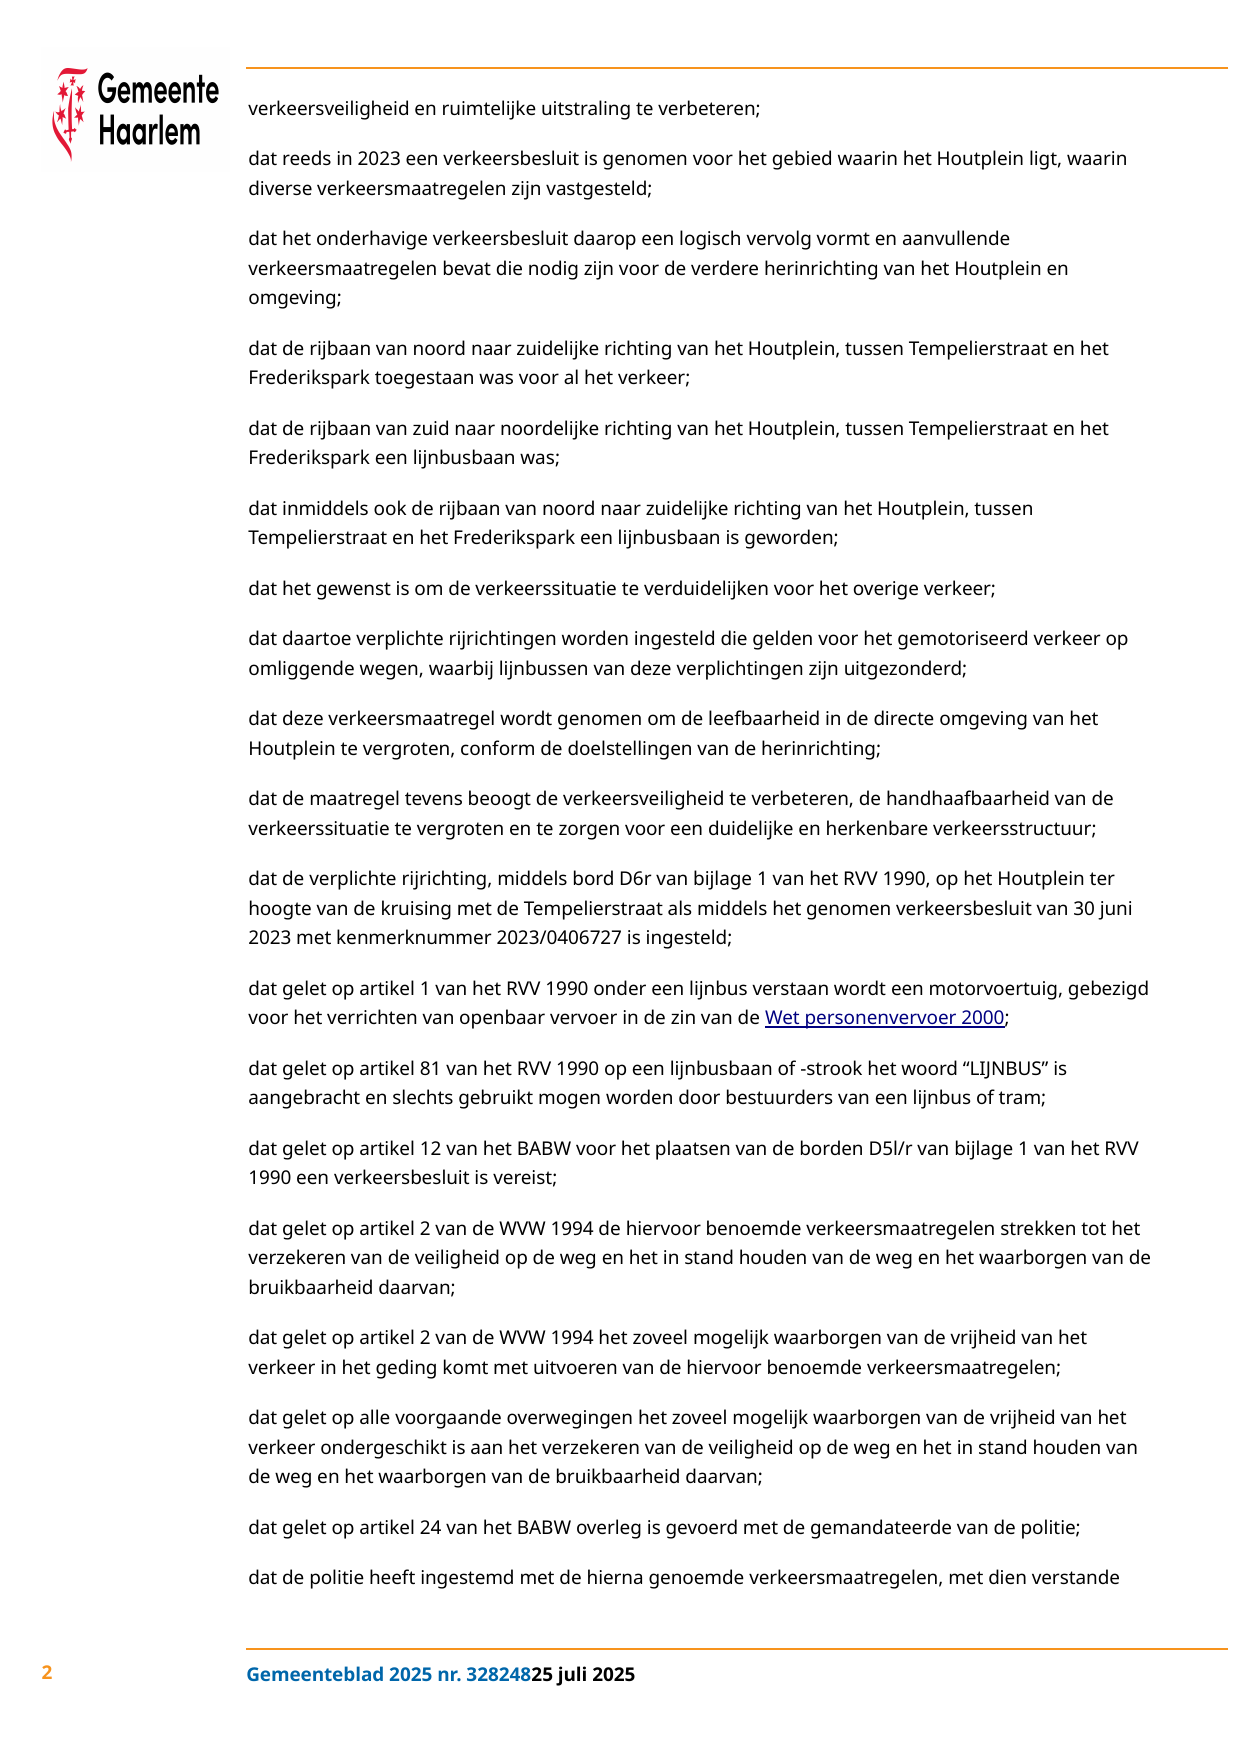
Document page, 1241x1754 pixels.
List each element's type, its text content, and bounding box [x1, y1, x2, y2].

text dat de rijbaan van zuid naar noordelijke richting van het Houtplein, tussen Tempelierstraat en het Frederikspark een lijnbusbaan was; [248, 415, 1152, 470]
text dat gelet op artikel 12 van het BABW voor het plaatsen van de borden D5l/r van bijlage 1 van het RVV 1990 een verkeersbesluit is vereist; [248, 1135, 1152, 1190]
text dat de maatregel tevens beoogt de verkeersveiligheid te verbeteren, de handhaafbaarheid van de verkeerssituatie te vergroten en te zorgen voor een duidelijke en herkenbare verkeersstructuur; [248, 785, 1152, 841]
picture [41, 47, 231, 172]
text dat gelet op artikel 2 van de WVW 1994 het zoveel mogelijk waarborgen van de vrijheid van het verkeer in het geding komt met uitvoeren van de hiervoor benoemde verkeersmaatregelen; [248, 1324, 1152, 1380]
text dat de politie heeft ingestemd met de hierna genoemde verkeersmaatregelen, met dien verstande [248, 1564, 1152, 1590]
text dat gelet op alle voorgaande overwegingen het zoveel mogelijk waarborgen van de vrijheid van het verkeer ondergeschikt is aan het verzekeren van de veiligheid op de weg en het in stand houden van de weg en het waarborgen van de bruikbaarheid daarvan; [248, 1404, 1152, 1489]
text dat gelet op artikel 1 van het RVV 1990 onder een lijnbus verstaan wordt een motorvoertuig, gebezigd voor het verrichten van openbaar vervoer in de zin van de Wet personenvervoer 2000; [248, 975, 1152, 1030]
text dat deze verkeersmaatregel wordt genomen om de leefbaarheid in de directe omgeving van het Houtplein te vergroten, conform de doelstellingen van de herinrichting; [248, 705, 1152, 761]
text dat de verplichte rijrichting, middels bord D6r van bijlage 1 van het RVV 1990, op het Houtplein ter hoogte van de kruising met de Tempelierstraat als middels het genomen verkeersbesluit van 30 juni 2023 met kenmerknummer 2023/0406727 is ingesteld; [248, 865, 1152, 950]
text dat gelet op artikel 81 van het RVV 1990 op een lijnbusbaan of -strook het woord “LIJNBUS” is aangebracht en slechts gebruikt mogen worden door bestuurders van een lijnbus of tram; [248, 1055, 1152, 1110]
text dat gelet op artikel 24 van het BABW overleg is gevoerd met de gemandateerde van de politie; [248, 1514, 1152, 1540]
text dat het onderhavige verkeersbesluit daarop een logisch vervolg vormt en aanvullende verkeersmaatregelen bevat die nodig zijn voor de verdere herinrichting van het Houtplein en omgeving; [248, 225, 1152, 310]
text dat gelet op artikel 2 van de WVW 1994 de hiervoor benoemde verkeersmaatregelen strekken tot het verzekeren van de veiligheid op de weg en het in stand houden van de weg en het waarborgen van de bruikbaarheid daarvan; [248, 1215, 1152, 1300]
text dat daartoe verplichte rijrichtingen worden ingesteld die gelden voor het gemotoriseerd verkeer op omliggende wegen, waarbij lijnbussen van deze verplichtingen zijn uitgezonderd; [248, 625, 1152, 681]
text verkeersveiligheid en ruimtelijke uitstraling te verbeteren; [248, 95, 1152, 121]
text dat de rijbaan van noord naar zuidelijke richting van het Houtplein, tussen Tempelierstraat en het Frederikspark toegestaan was voor al het verkeer; [248, 335, 1152, 390]
text dat het gewenst is om de verkeerssituatie te verduidelijken voor het overige verkeer; [248, 575, 1152, 601]
text dat inmiddels ook de rijbaan van noord naar zuidelijke richting van het Houtplein, tussen Tempelierstraat en het Frederikspark een lijnbusbaan is geworden; [248, 495, 1152, 550]
text dat reeds in 2023 een verkeersbesluit is genomen voor het gebied waarin het Houtplein ligt, waarin diverse verkeersmaatregelen zijn vastgesteld; [248, 145, 1152, 201]
